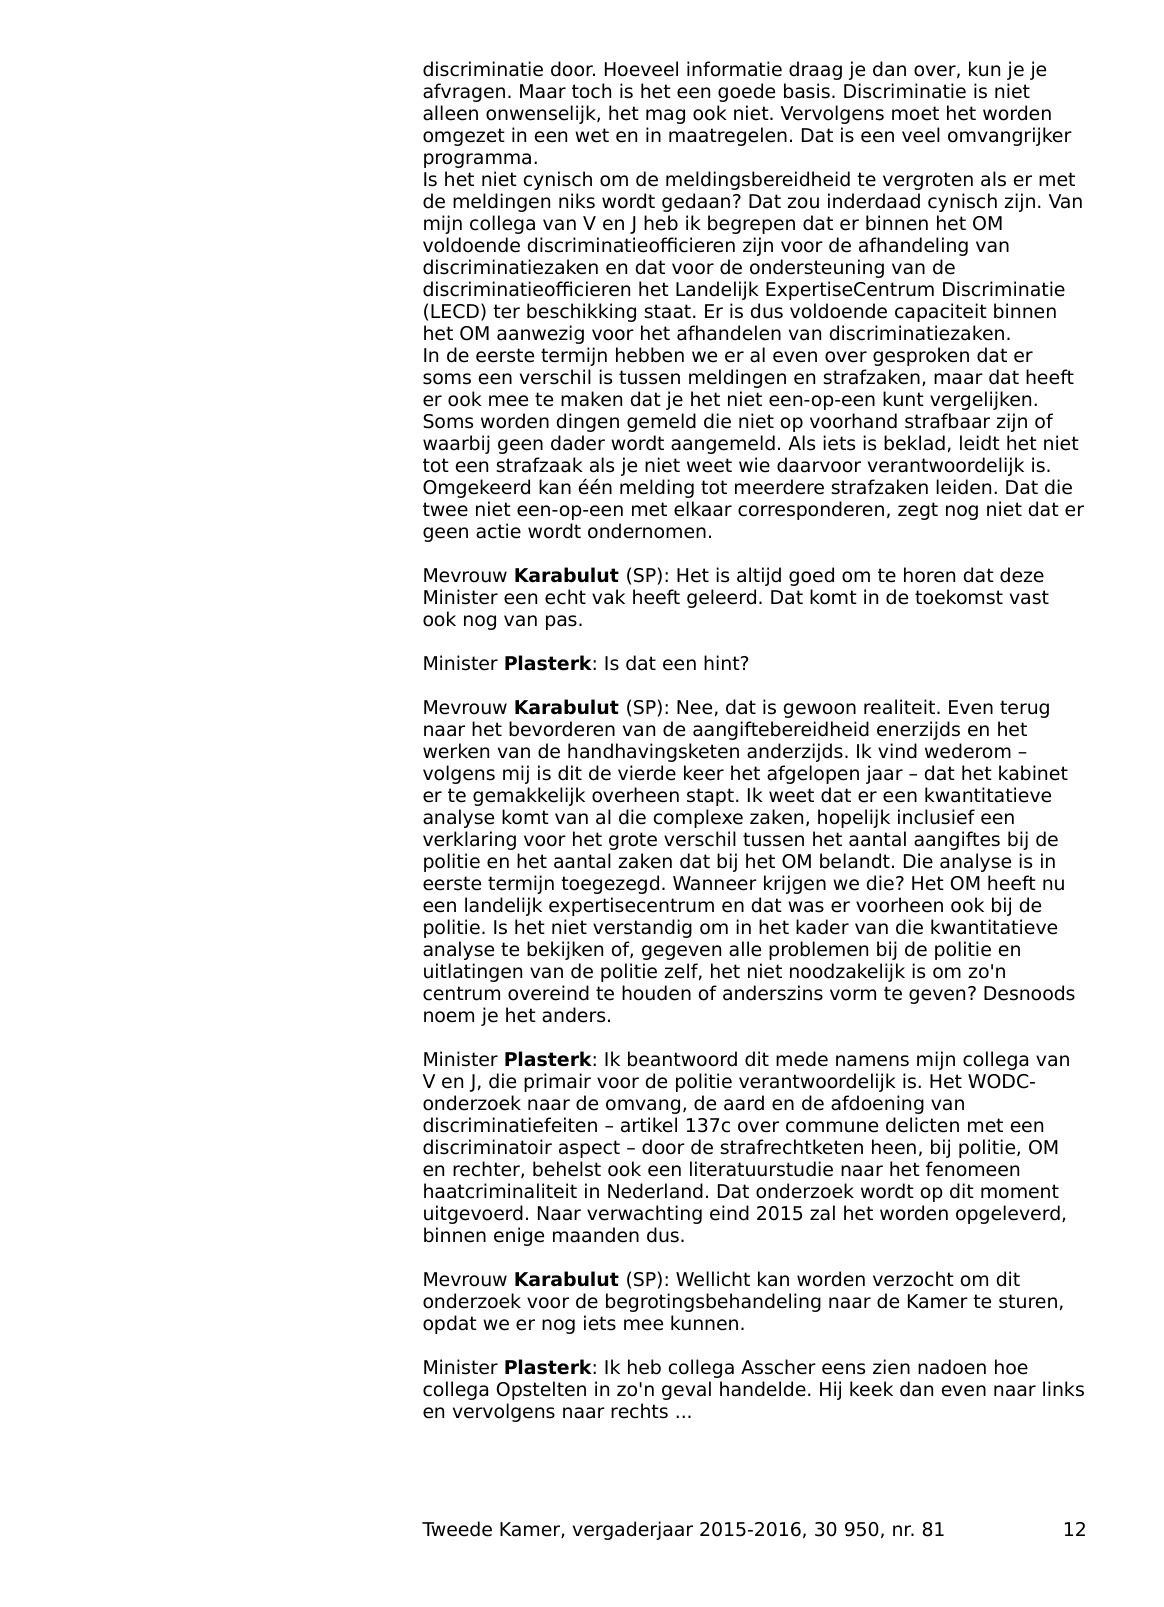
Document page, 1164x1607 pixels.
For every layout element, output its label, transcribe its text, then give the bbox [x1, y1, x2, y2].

text discriminatie door. Hoeveel informatie draag je dan over, kun je je afvragen. Maar toch is het een goede basis. Discriminatie is niet alleen onwenselijk, het mag ook niet. Vervolgens moet het worden omgezet in een wet en in maatregelen. Dat is een veel omvangrijker programma. [422, 59, 1087, 169]
text Is het niet cynisch om de meldingsbereidheid te vergroten als er met de meldingen niks wordt gedaan? Dat zou inderdaad cynisch zijn. Van mijn collega van V en J heb ik begrepen dat er binnen het OM voldoende discriminatieofficieren zijn voor de afhandeling van discriminatiezaken en dat voor de ondersteuning van de discriminatieofficieren het Landelijk ExpertiseCentrum Discriminatie (LECD) ter beschikking staat. Er is dus voldoende capaciteit binnen het OM aanwezig voor het afhandelen van discriminatiezaken. [422, 169, 1087, 345]
text Mevrouw Karabulut (SP): Wellicht kan worden verzocht om dit onderzoek voor de begrotingsbehandeling naar de Kamer te sturen, opdat we er nog iets mee kunnen. [422, 1269, 1087, 1335]
text In de eerste termijn hebben we er al even over gesproken dat er soms een verschil is tussen meldingen en strafzaken, maar dat heeft er ook mee te maken dat je het niet een-op-een kunt vergelijken. Soms worden dingen gemeld die niet op voorhand strafbaar zijn of waarbij geen dader wordt aangemeld. Als iets is beklad, leidt het niet tot een strafzaak als je niet weet wie daarvoor verantwoordelijk is. Omgekeerd kan één melding tot meerdere strafzaken leiden. Dat die twee niet een-op-een met elkaar corresponderen, zegt nog niet dat er geen actie wordt ondernomen. [422, 345, 1087, 543]
text Minister Plasterk: Ik heb collega Asscher eens zien nadoen hoe collega Opstelten in zo'n geval handelde. Hij keek dan even naar links en vervolgens naar rechts ... [422, 1357, 1087, 1423]
text Minister Plasterk: Ik beantwoord dit mede namens mijn collega van V en J, die primair voor de politie verantwoordelijk is. Het WODC-onderzoek naar de omvang, de aard en de afdoening van discriminatiefeiten – artikel 137c over commune delicten met een discriminatoir aspect – door de strafrechtketen heen, bij politie, OM en rechter, behelst ook een literatuurstudie naar het fenomeen haatcriminaliteit in Nederland. Dat onderzoek wordt op dit moment uitgevoerd. Naar verwachting eind 2015 zal het worden opgeleverd, binnen enige maanden dus. [422, 1049, 1087, 1247]
text Mevrouw Karabulut (SP): Het is altijd goed om te horen dat deze Minister een echt vak heeft geleerd. Dat komt in de toekomst vast ook nog van pas. [422, 565, 1087, 631]
text Minister Plasterk: Is dat een hint? [422, 653, 1087, 675]
text Mevrouw Karabulut (SP): Nee, dat is gewoon realiteit. Even terug naar het bevorderen van de aangiftebereidheid enerzijds en het werken van de handhavingsketen anderzijds. Ik vind wederom – volgens mij is dit de vierde keer het afgelopen jaar – dat het kabinet er te gemakkelijk overheen stapt. Ik weet dat er een kwantitatieve analyse komt van al die complexe zaken, hopelijk inclusief een verklaring voor het grote verschil tussen het aantal aangiftes bij de politie en het aantal zaken dat bij het OM belandt. Die analyse is in eerste termijn toegezegd. Wanneer krijgen we die? Het OM heeft nu een landelijk expertisecentrum en dat was er voorheen ook bij de politie. Is het niet verstandig om in het kader van die kwantitatieve analyse te bekijken of, gegeven alle problemen bij de politie en uitlatingen van de politie zelf, het niet noodzakelijk is om zo'n centrum overeind te houden of anderszins vorm te geven? Desnoods noem je het anders. [422, 697, 1087, 1027]
